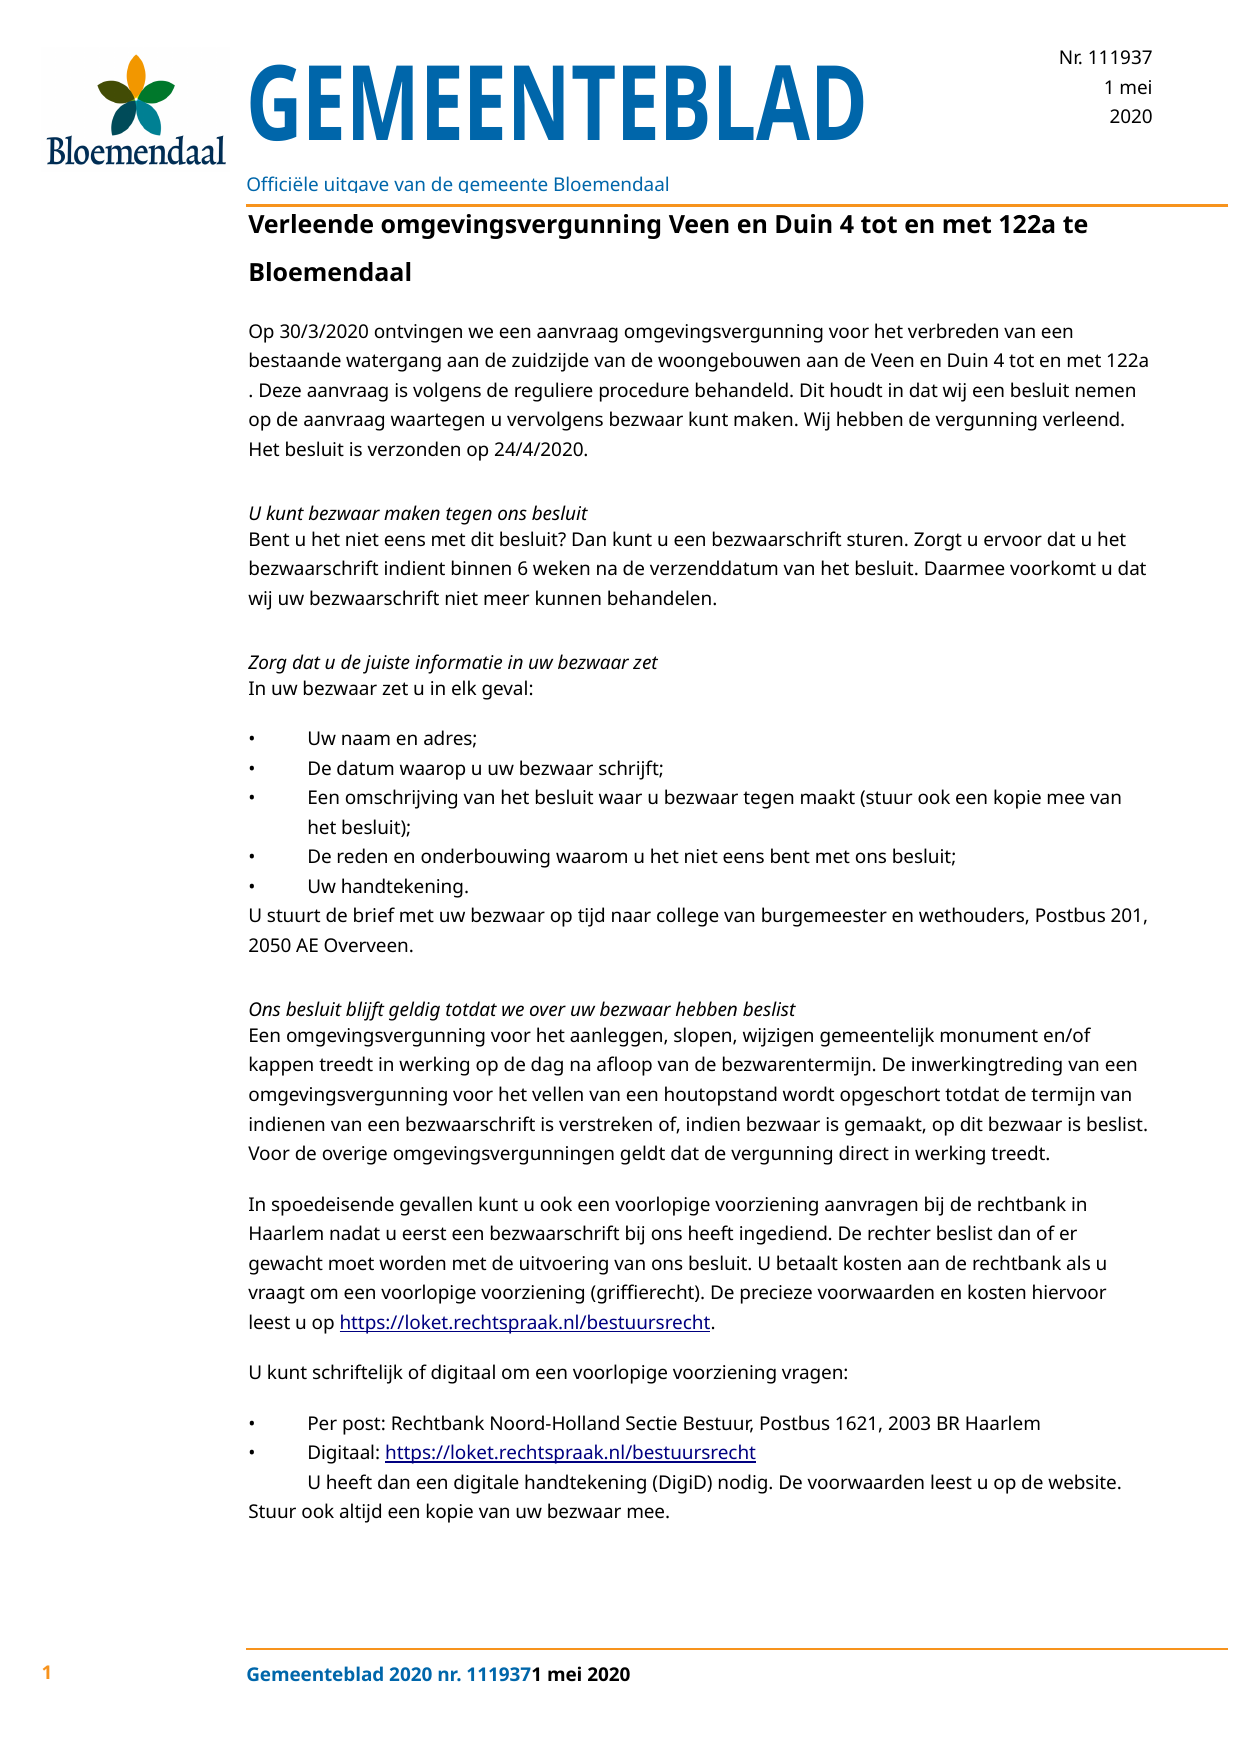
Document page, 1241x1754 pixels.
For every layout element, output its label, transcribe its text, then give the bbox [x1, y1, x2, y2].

text U stuurt de brief met uw bezwaar op tijd naar college van burgemeester en wethouders, Postbus 201, 2050 AE Overveen. [248, 903, 1152, 958]
text Ons besluit blijft geldig totdat we over uw bezwaar hebben beslist [248, 996, 1152, 1022]
list Digitaal: https://loket.rechtspraak.nl/bestuursrecht [248, 1439, 1152, 1465]
list Een omschrijving van het besluit waar u bezwaar tegen maakt (stuur ook een kopie mee van het besluit); [248, 784, 1152, 840]
text Op 30/3/2020 ontvingen we een aanvraag omgevingsvergunning voor het verbreden van een bestaande watergang aan de zuidzijde van de woongebouwen aan de Veen en Duin 4 tot en met 122a . Deze aanvraag is volgens de reguliere procedure behandeld. Dit houdt in dat wij een besluit nemen op de aanvraag waartegen u vervolgens bezwaar kunt maken. Wij hebben de vergunning verleend. Het besluit is verzonden op 24/4/2020. [248, 318, 1152, 462]
text In uw bezwaar zet u in elk geval: [248, 675, 1152, 701]
text Stuur ook altijd een kopie van uw bezwaar mee. [248, 1499, 1152, 1524]
text Verleende omgevingsvergunning Veen en Duin 4 tot en met 122a te Bloemendaal [248, 207, 1152, 288]
text Een omgevingsvergunning voor het aanleggen, slopen, wijzigen gemeentelijk monument en/of kappen treedt in werking op de dag na afloop van de bezwarentermijn. De inwerkingtreding van een omgevingsvergunning voor het vellen van een houtopstand wordt opgeschort totdat de termijn van indienen van een bezwaarschrift is verstreken of, indien bezwaar is gemaakt, op dit bezwaar is beslist. Voor de overige omgevingsvergunningen geldt dat de vergunning direct in werking treedt. [248, 1022, 1152, 1166]
text U kunt bezwaar maken tegen ons besluit [248, 500, 1152, 526]
list Uw handtekening. [248, 873, 1152, 899]
text Bent u het niet eens met dit besluit? Dan kunt u een bezwaarschrift sturen. Zorgt u ervoor dat u het bezwaarschrift indient binnen 6 weken na de verzenddatum van het besluit. Daarmee voorkomt u dat wij uw bezwaarschrift niet meer kunnen behandelen. [248, 526, 1152, 611]
list De datum waarop u uw bezwaar schrijft; [248, 755, 1152, 781]
list Uw naam en adres; [248, 725, 1152, 751]
text Zorg dat u de juiste informatie in uw bezwaar zet [248, 649, 1152, 675]
list Per post: Rechtbank Noord-Holland Sectie Bestuur, Postbus 1621, 2003 BR Haarlem [248, 1410, 1152, 1436]
list De reden en onderbouwing waarom u het niet eens bent met ons besluit; [248, 843, 1152, 869]
text In spoedeisende gevallen kunt u ook een voorlopige voorziening aanvragen bij de rechtbank in Haarlem nadat u eerst een bezwaarschrift bij ons heeft ingediend. De rechter beslist dan of er gewacht moet worden met de uitvoering van ons besluit. U betaalt kosten aan de rechtbank als u vraagt om een voorlopige voorziening (griffierecht). De precieze voorwaarden en kosten hiervoor leest u op https://loket.rechtspraak.nl/bestuursrecht. [248, 1191, 1152, 1335]
picture [41, 47, 231, 172]
text U kunt schriftelijk of digitaal om een voorlopige voorziening vragen: [248, 1359, 1152, 1385]
list U heeft dan een digitale handtekening (DigiD) nodig. De voorwaarden leest u op de website. [248, 1469, 1152, 1495]
